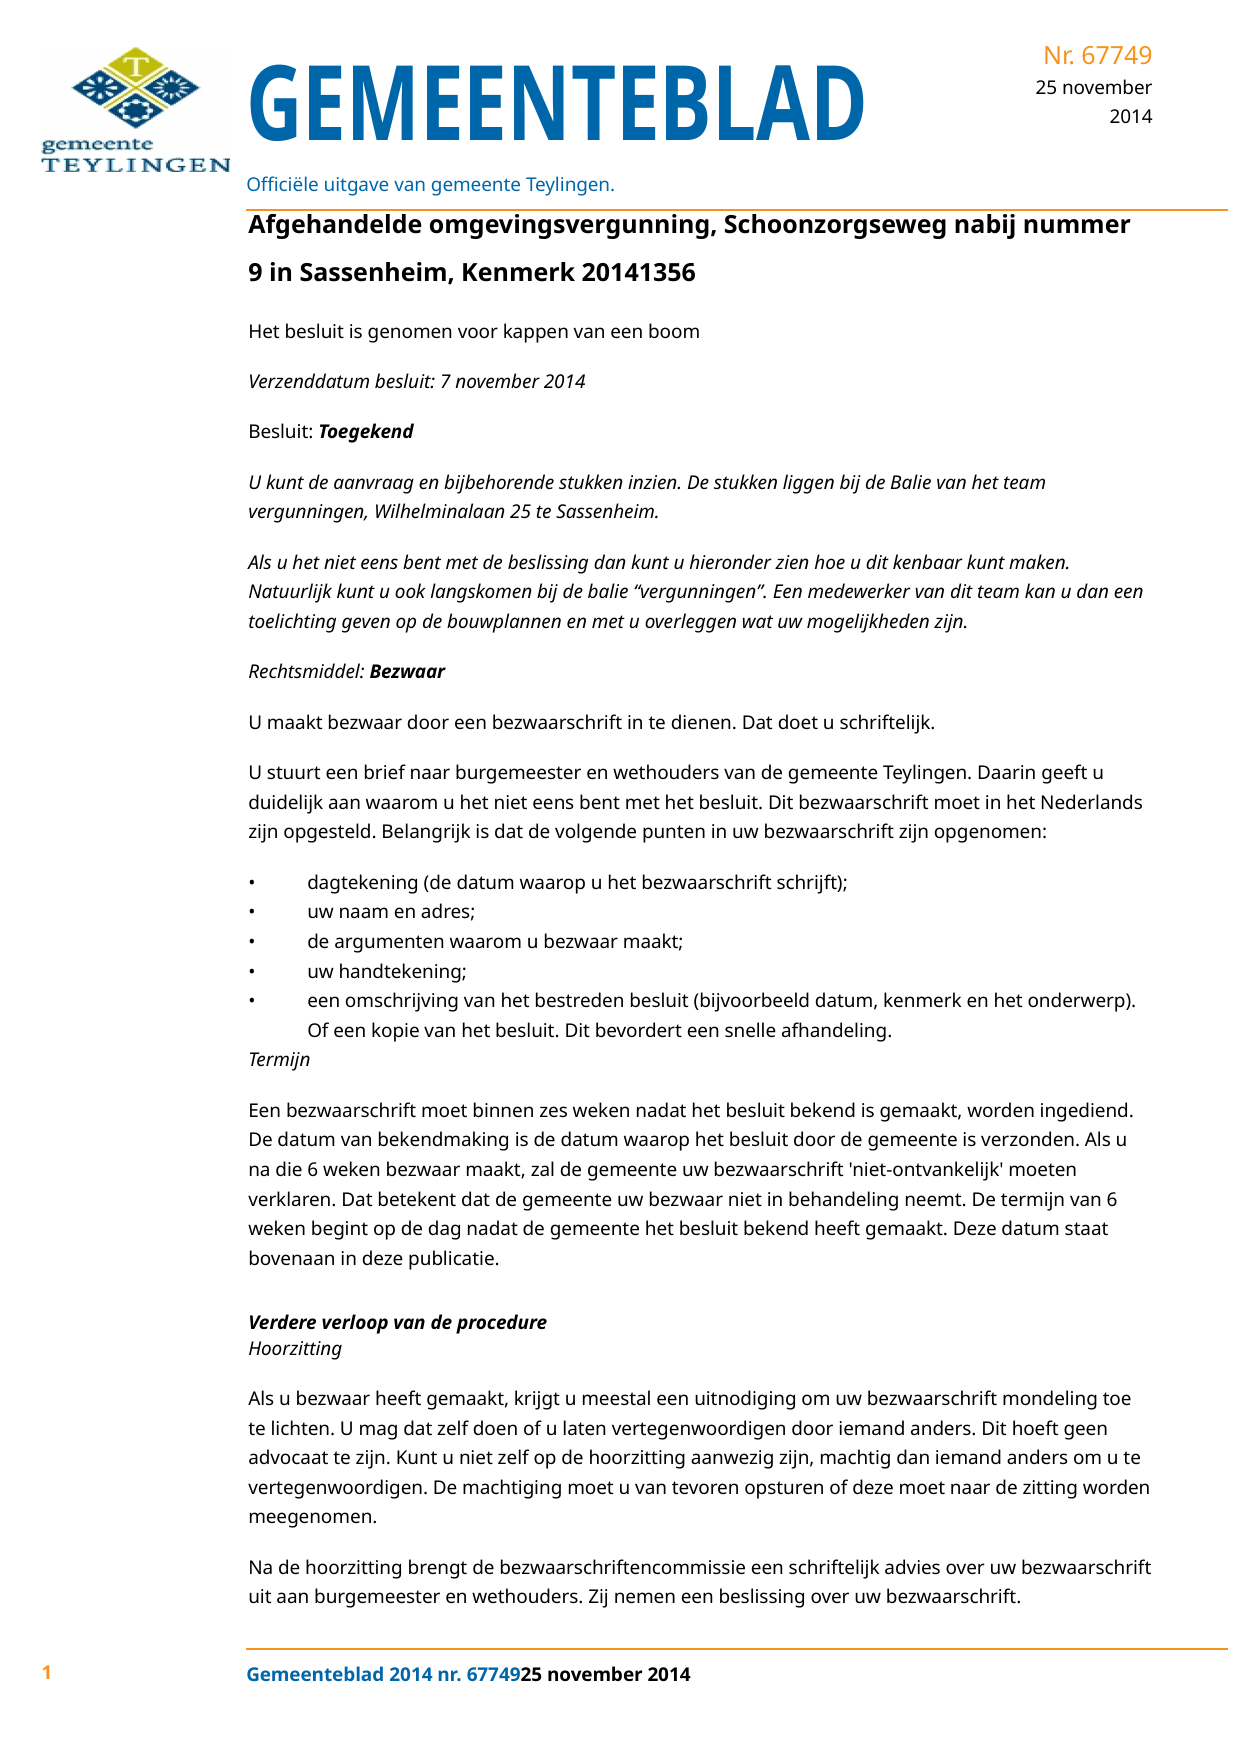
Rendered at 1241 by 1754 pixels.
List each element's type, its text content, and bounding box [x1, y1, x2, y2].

list een omschrijving van het bestreden besluit (bijvoorbeeld datum, kenmerk en het onderwerp). Of een kopie van het besluit. Dit bevordert een snelle afhandeling. [248, 987, 1152, 1043]
picture [41, 47, 231, 172]
text Een bezwaarschrift moet binnen zes weken nadat het besluit bekend is gemaakt, worden ingediend. De datum van bekendmaking is de datum waarop het besluit door de gemeente is verzonden. Als u na die 6 weken bezwaar maakt, zal de gemeente uw bezwaarschrift 'niet-ontvankelijk' moeten verklaren. Dat betekent dat de gemeente uw bezwaar niet in behandeling neemt. De termijn van 6 weken begint op de dag nadat de gemeente het besluit bekend heeft gemaakt. Deze datum staat bovenaan in deze publicatie. [248, 1097, 1152, 1271]
text Afgehandelde omgevingsvergunning, Schoonzorgseweg nabij nummer 9 in Sassenheim, Kenmerk 20141356 [248, 211, 1152, 288]
text Als u het niet eens bent met de beslissing dan kunt u hieronder zien hoe u dit kenbaar kunt maken. Natuurlijk kunt u ook langskomen bij de balie “vergunningen”. Een medewerker van dit team kan u dan een toelichting geven op de bouwplannen en met u overleggen wat uw mogelijkheden zijn. [248, 549, 1152, 634]
text Termijn [248, 1047, 1152, 1072]
text Hoorzitting [248, 1335, 1152, 1360]
text Als u bezwaar heeft gemaakt, krijgt u meestal een uitnodiging om uw bezwaarschrift mondeling toe te lichten. U mag dat zelf doen of u laten vertegenwoordigen door iemand anders. Dit hoeft geen advocaat te zijn. Kunt u niet zelf op de hoorzitting aanwezig zijn, machtig dan iemand anders om u te vertegenwoordigen. De machtiging moet u van tevoren opsturen of deze moet naar de zitting worden meegenomen. [248, 1385, 1152, 1529]
list uw naam en adres; [248, 899, 1152, 924]
text U kunt de aanvraag en bijbehorende stukken inzien. De stukken liggen bij de Balie van het team vergunningen, Wilhelminalaan 25 te Sassenheim. [248, 469, 1152, 524]
text Besluit: Toegekend [248, 419, 1152, 444]
list dagtekening (de datum waarop u het bezwaarschrift schrijft); [248, 869, 1152, 895]
text Verdere verloop van de procedure [248, 1309, 1152, 1335]
text Verzenddatum besluit: 7 november 2014 [248, 368, 1152, 394]
text Het besluit is genomen voor kappen van een boom [248, 318, 1152, 344]
text U maakt bezwaar door een bezwaarschrift in te dienen. Dat doet u schriftelijk. [248, 709, 1152, 735]
text Rechtsmiddel: Bezwaar [248, 659, 1152, 684]
list uw handtekening; [248, 958, 1152, 984]
text U stuurt een brief naar burgemeester en wethouders van de gemeente Teylingen. Daarin geeft u duidelijk aan waarom u het niet eens bent met het besluit. Dit bezwaarschrift moet in het Nederlands zijn opgesteld. Belangrijk is dat de volgende punten in uw bezwaarschrift zijn opgenomen: [248, 759, 1152, 844]
list de argumenten waarom u bezwaar maakt; [248, 928, 1152, 954]
text Na de hoorzitting brengt de bezwaarschriftencommissie een schriftelijk advies over uw bezwaarschrift uit aan burgemeester en wethouders. Zij nemen een beslissing over uw bezwaarschrift. [248, 1554, 1152, 1609]
